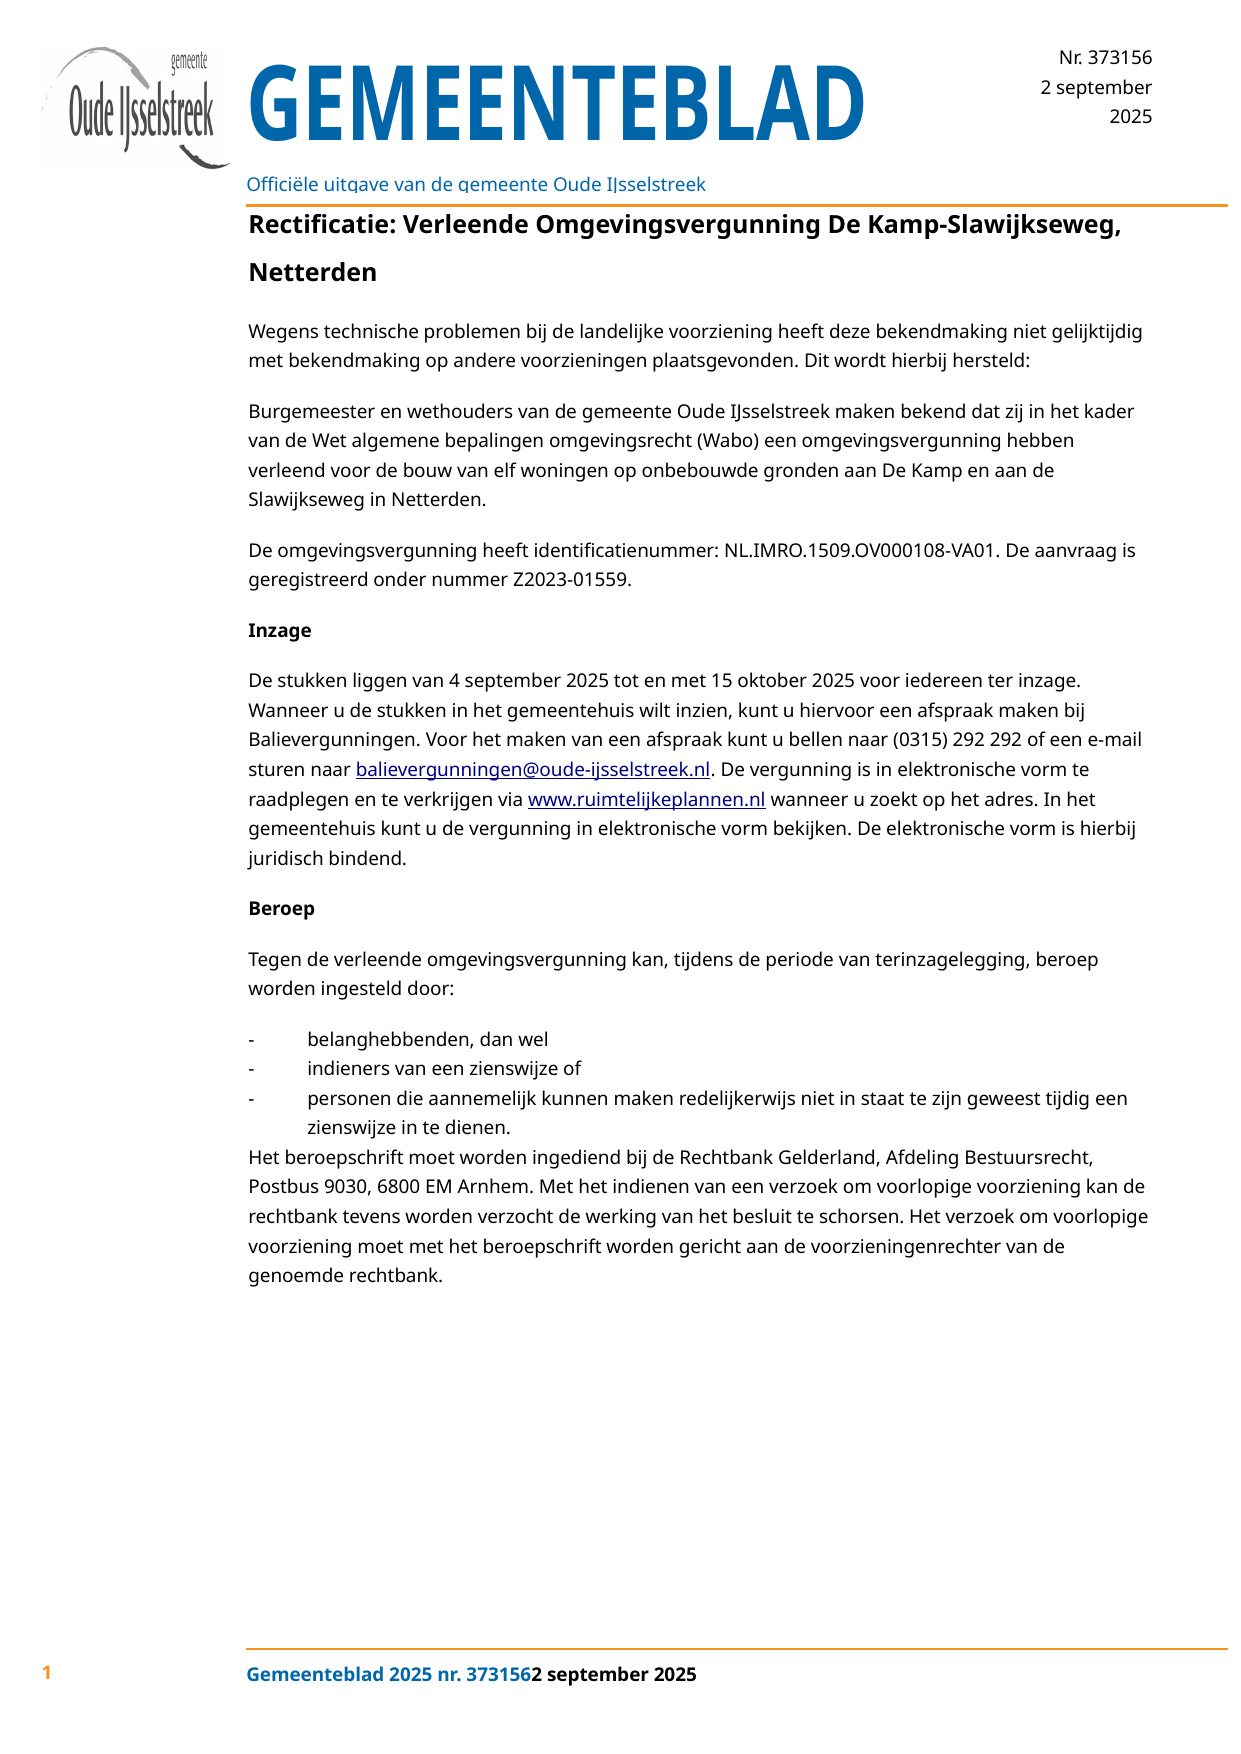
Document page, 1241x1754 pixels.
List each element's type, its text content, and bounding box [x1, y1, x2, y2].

text Inzage [248, 617, 1152, 643]
text De omgevingsvergunning heeft identificatienummer: NL.IMRO.1509.OV000108-VA01. De aanvraag is geregistreerd onder nummer Z2023-01559. [248, 537, 1152, 592]
text Burgemeester en wethouders van de gemeente Oude IJsselstreek maken bekend dat zij in het kader van de Wet algemene bepalingen omgevingsrecht (Wabo) een omgevingsvergunning hebben verleend voor de bouw van elf woningen op onbebouwde gronden aan De Kamp en aan de Slawijkseweg in Netterden. [248, 398, 1152, 512]
text Beroep [248, 895, 1152, 921]
text Rectificatie: Verleende Omgevingsvergunning De Kamp-Slawijkseweg, Netterden [248, 207, 1152, 288]
text Wegens technische problemen bij de landelijke voorziening heeft deze bekendmaking niet gelijktijdig met bekendmaking op andere voorzieningen plaatsgevonden. Dit wordt hierbij hersteld: [248, 318, 1152, 373]
text Tegen de verleende omgevingsvergunning kan, tijdens de periode van terinzagelegging, beroep worden ingesteld door: [248, 946, 1152, 1001]
list indieners van een zienswijze of [248, 1055, 1152, 1081]
list belanghebbenden, dan wel [248, 1026, 1152, 1052]
list personen die aannemelijk kunnen maken redelijkerwijs niet in staat te zijn geweest tijdig een zienswijze in te dienen. [248, 1085, 1152, 1140]
text De stukken liggen van 4 september 2025 tot en met 15 oktober 2025 voor iedereen ter inzage. Wanneer u de stukken in het gemeentehuis wilt inzien, kunt u hiervoor een afspraak maken bij Balievergunning­en. Voor het maken van een afspraak kunt u bellen naar (0315) 292 292 of een e-mail sturen naar balievergunningen@oude-ijsselstreek.nl. De vergunning is in elektronische vorm te raadplegen en te verkrijgen via www.ruimtelijkeplannen.nl wanneer u zoekt op het adres. In het gemeentehuis kunt u de vergunning in elektronische vorm bekijken. De elektronische vorm is hierbij juridisch bindend. [248, 667, 1152, 871]
picture [41, 47, 231, 172]
text Het beroepschrift moet worden ingediend bij de Rechtbank Gelderland, Afdeling Bestuursrecht, Postbus 9030, 6800 EM Arnhem. Met het indienen van een verzoek om voorlopige voorziening kan de rechtbank tevens worden verzocht de werking van het besluit te schorsen. Het verzoek om voorlopige voorziening moet met het beroepschrift worden gericht aan de voorzieningenrechter van de genoemde rechtbank. [248, 1144, 1152, 1288]
